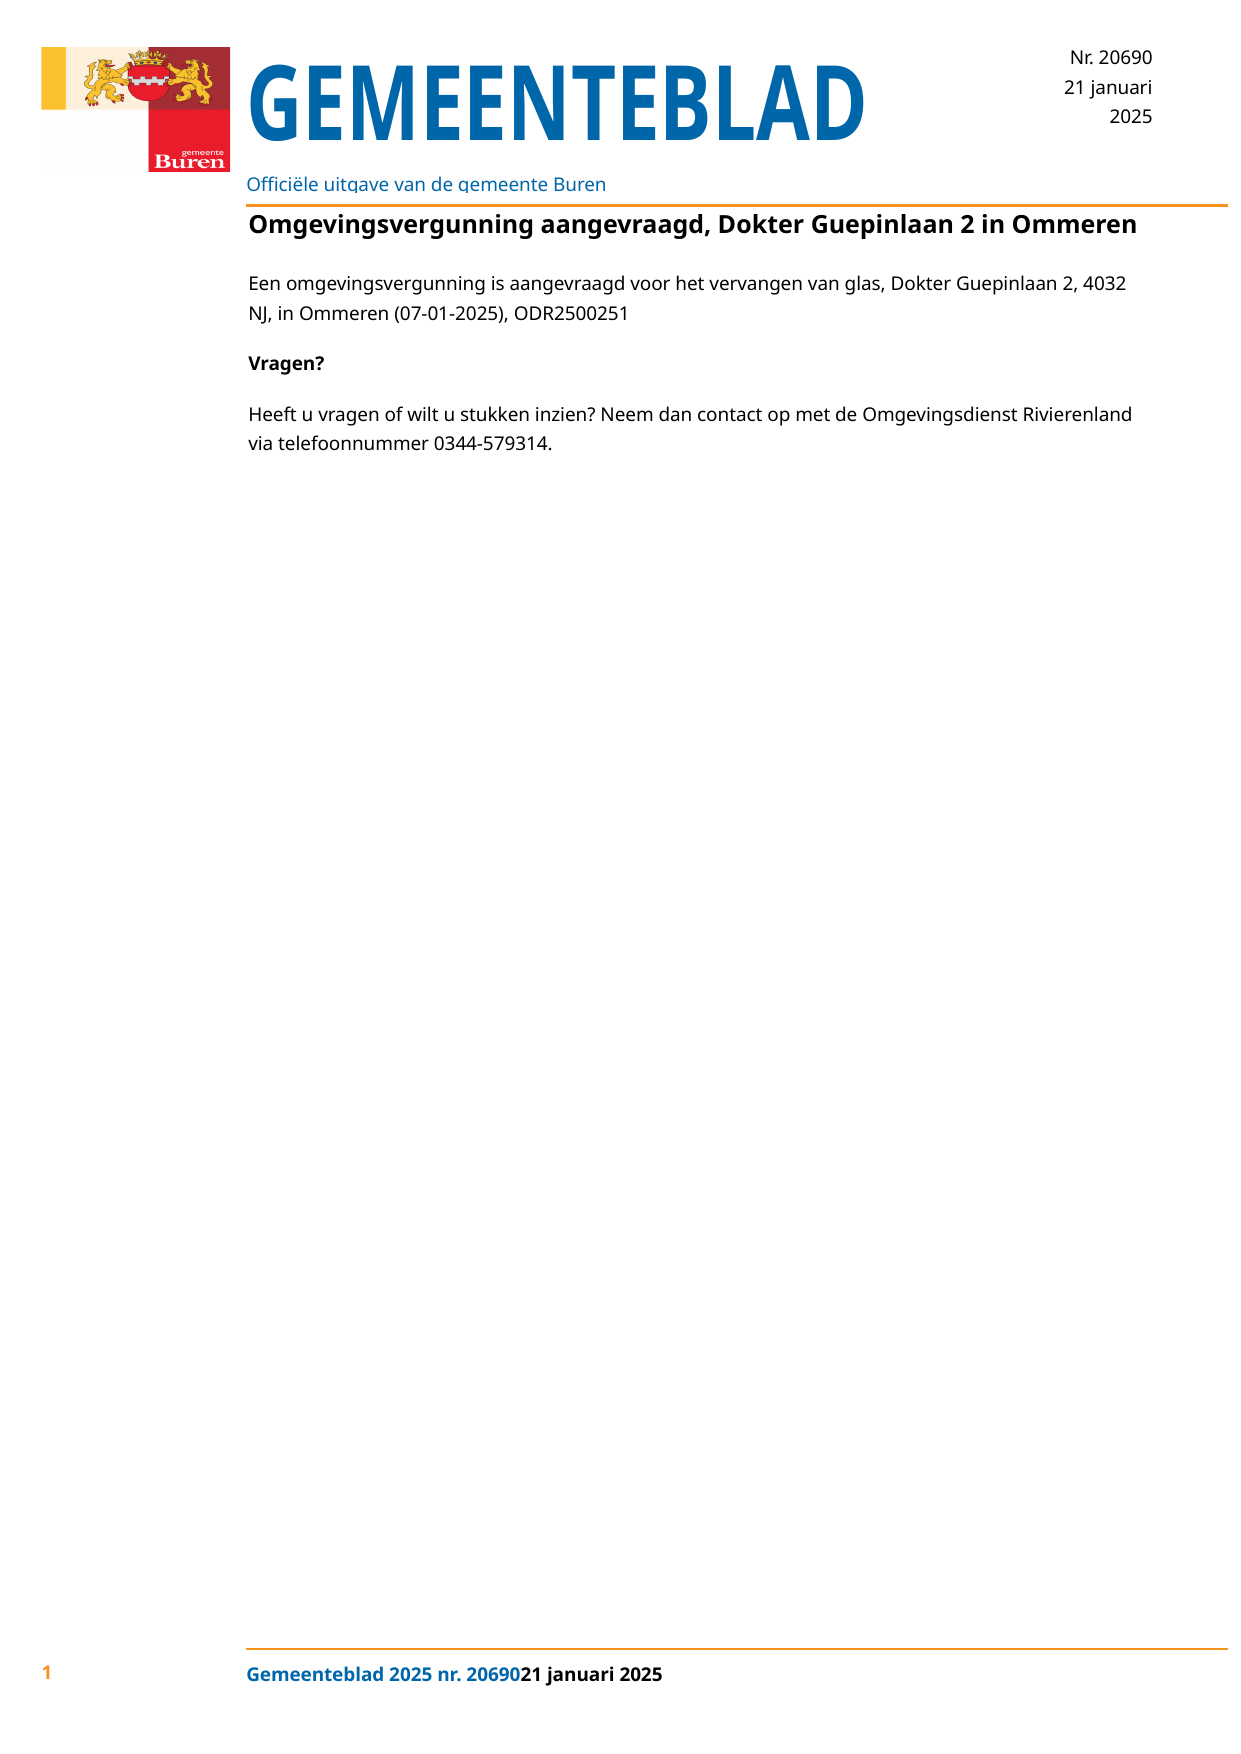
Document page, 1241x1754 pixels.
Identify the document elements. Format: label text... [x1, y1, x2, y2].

text Vragen? [248, 350, 1152, 376]
text Omgevingsvergunning aangevraagd, Dokter Guepinlaan 2 in Ommeren [248, 207, 1152, 241]
picture [41, 47, 231, 172]
text Een omgevingsvergunning is aangevraagd voor het vervangen van glas, Dokter Guepinlaan 2, 4032 NJ, in Ommeren (07-01-2025), ODR2500251 [248, 270, 1152, 326]
text Heeft u vragen of wilt u stukken inzien? Neem dan contact op met de Omgevingsdienst Rivierenland via telefoonnummer 0344-579314. [248, 401, 1152, 456]
